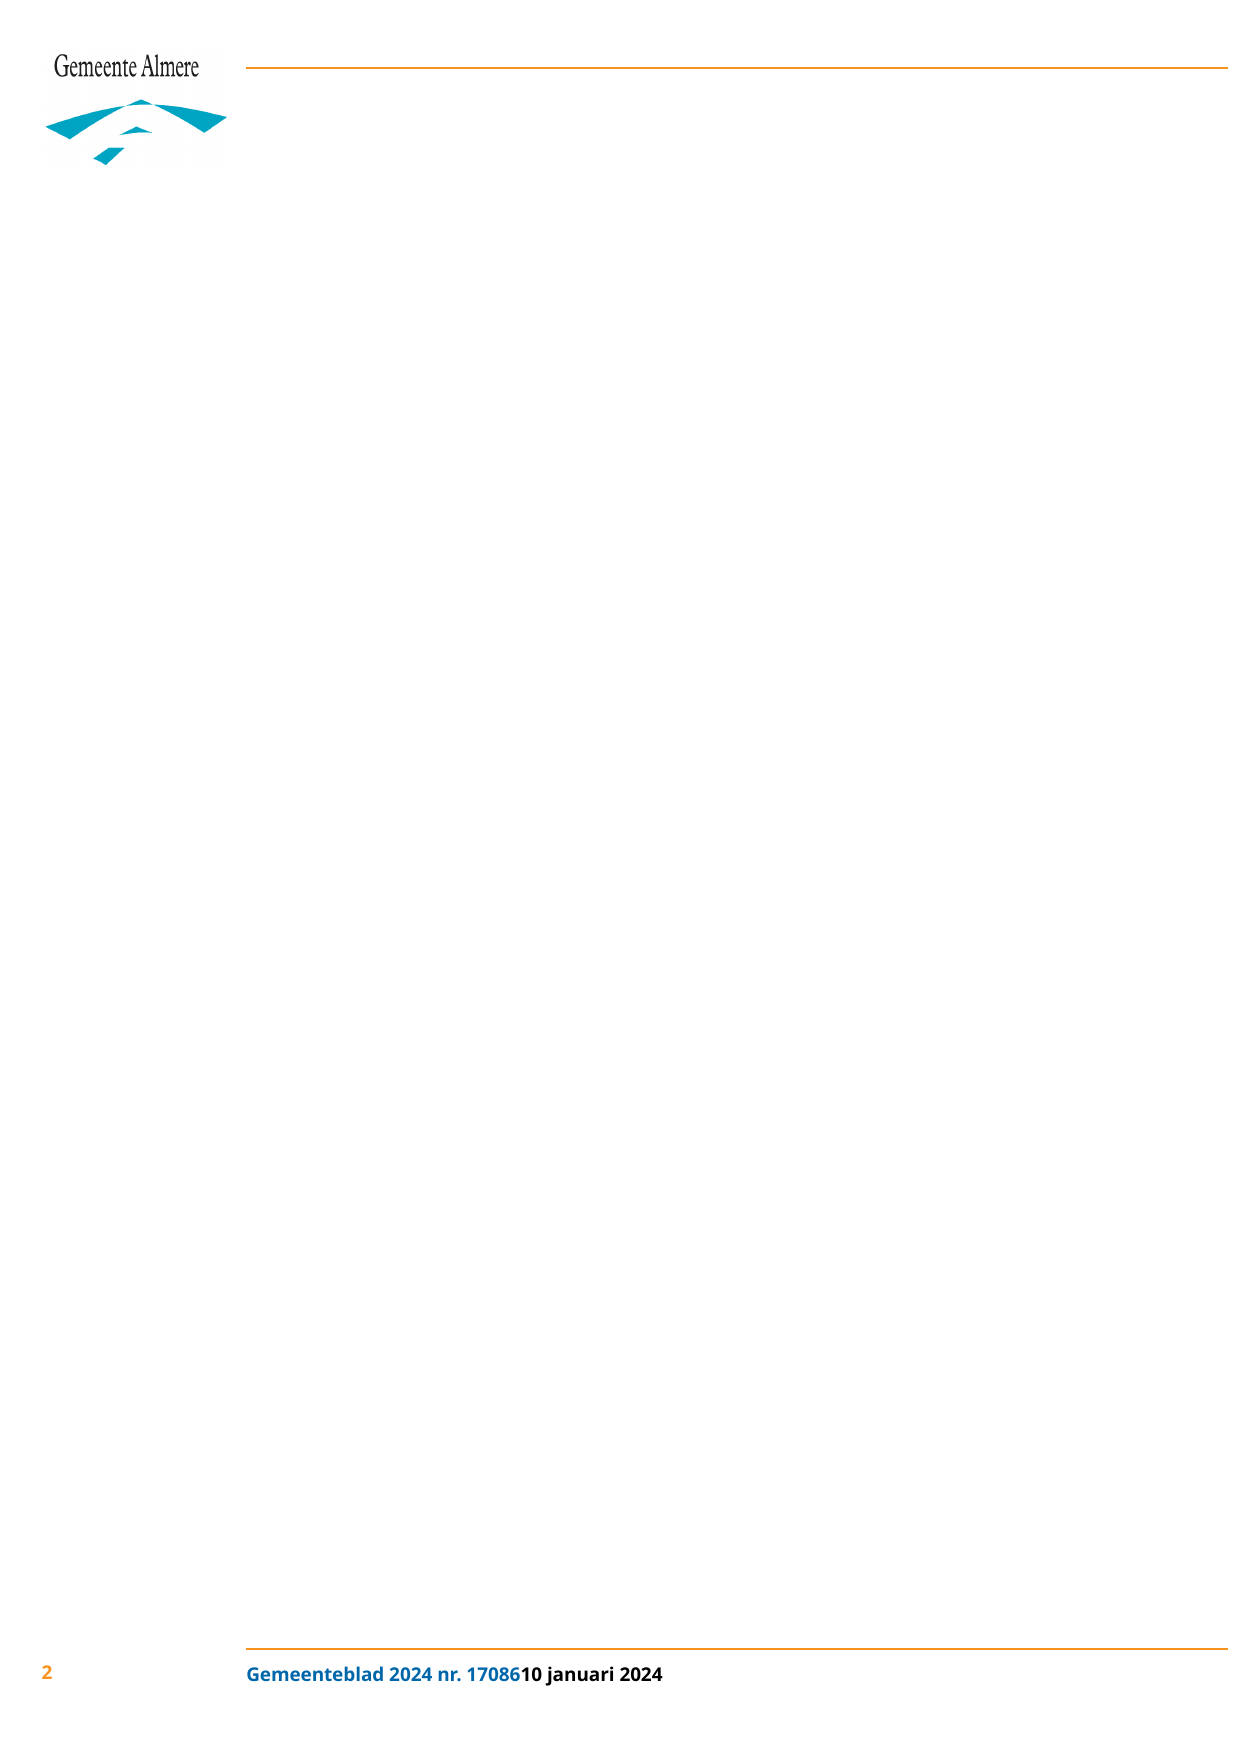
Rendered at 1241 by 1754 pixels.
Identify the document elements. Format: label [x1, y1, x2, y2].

picture [41, 47, 231, 172]
